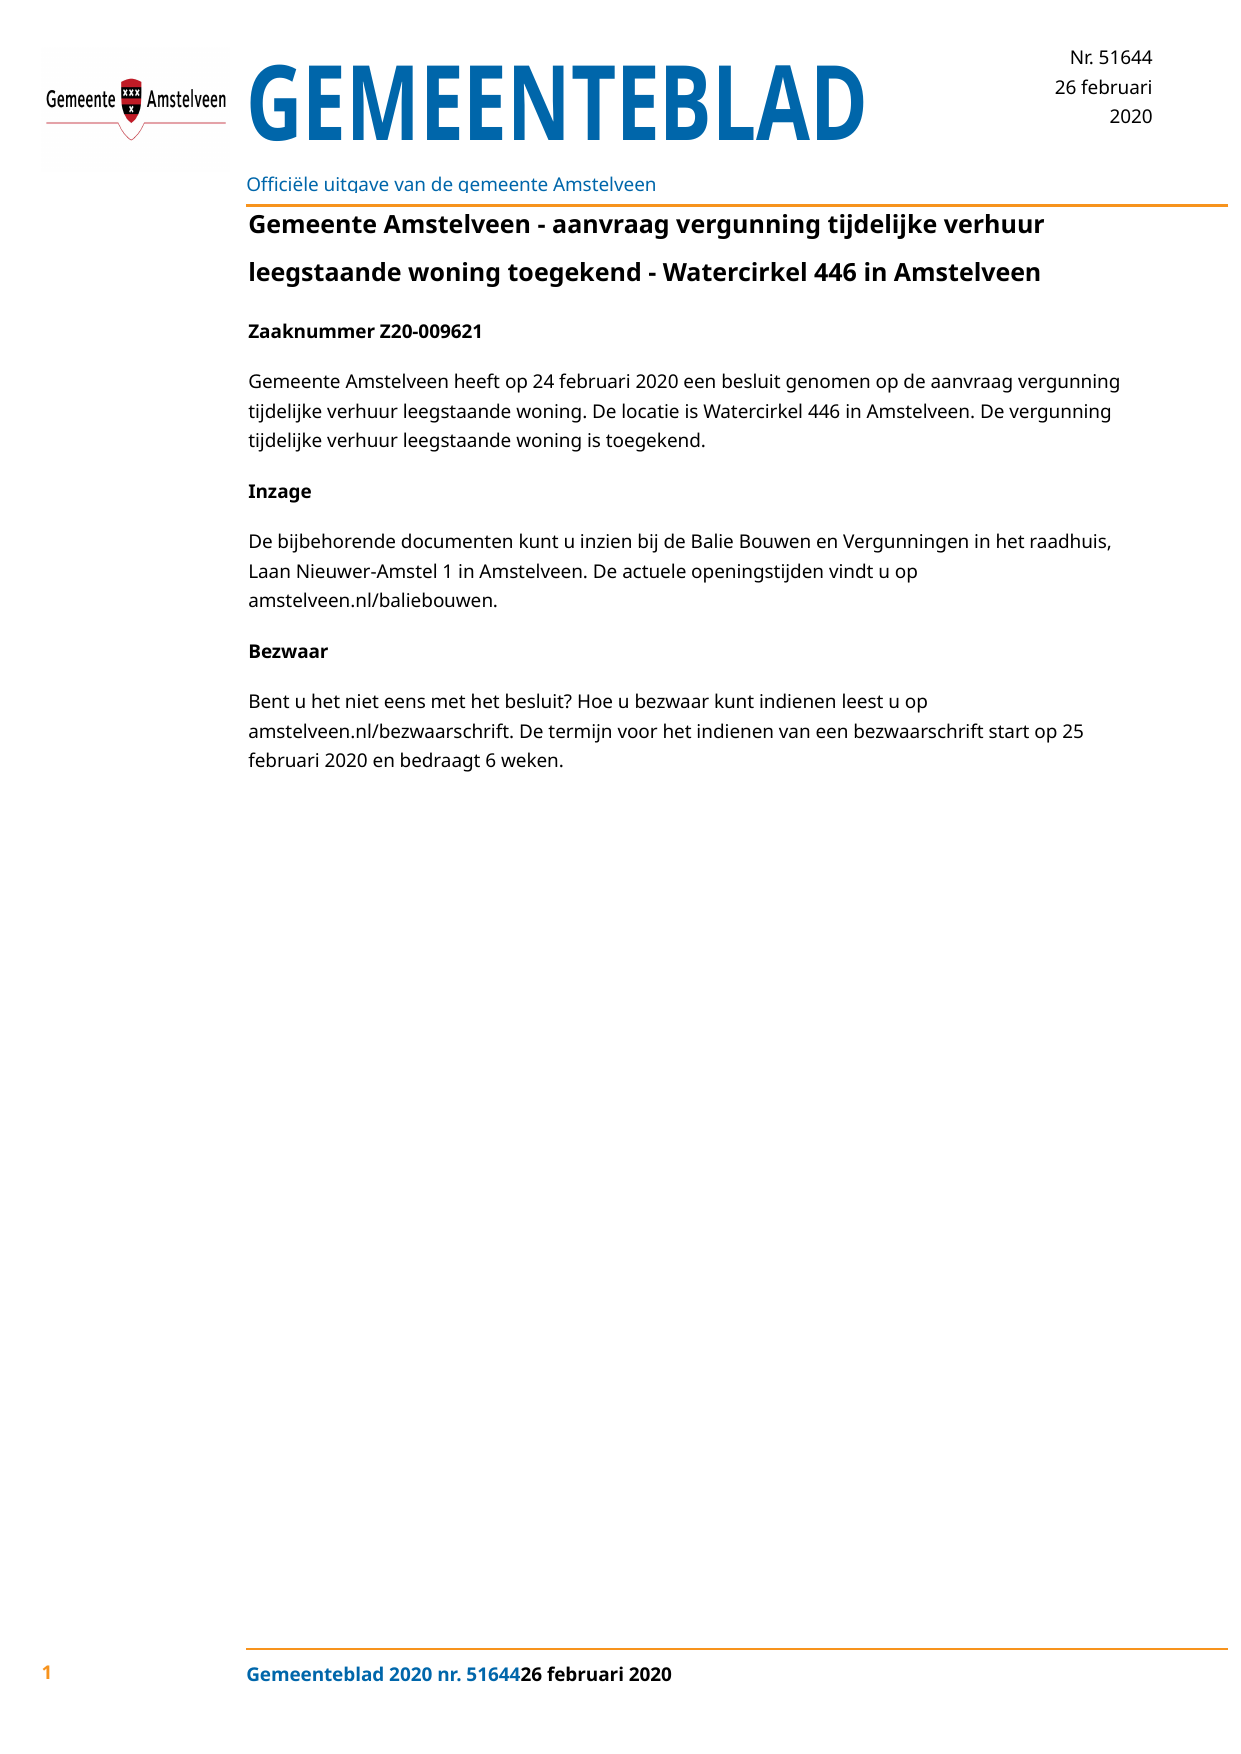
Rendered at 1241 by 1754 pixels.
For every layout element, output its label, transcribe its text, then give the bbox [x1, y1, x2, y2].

text Bent u het niet eens met het besluit? Hoe u bezwaar kunt indienen leest u op amstelveen.nl/bezwaarschrift. De termijn voor het indienen van een bezwaarschrift start op 25 februari 2020 en bedraagt 6 weken. [248, 688, 1152, 773]
text De bijbehorende documenten kunt u inzien bij de Balie Bouwen en Vergunningen in het raadhuis, Laan Nieuwer-Amstel 1 in Amstelveen. De actuele openingstijden vindt u op amstelveen.nl/baliebouwen. [248, 528, 1152, 613]
text Gemeente Amstelveen - aanvraag vergunning tijdelijke verhuur leegstaande woning toegekend - Watercirkel 446 in Amstelveen [248, 207, 1152, 288]
text Zaaknummer Z20-009621 [248, 318, 1152, 344]
text Gemeente Amstelveen heeft op 24 februari 2020 een besluit genomen op de aanvraag vergunning tijdelijke verhuur leegstaande woning. De locatie is Watercirkel 446 in Amstelveen. De vergunning tijdelijke verhuur leegstaande woning is toegekend. [248, 368, 1152, 453]
picture [41, 47, 231, 172]
text Inzage [248, 478, 1152, 504]
text Bezwaar [248, 638, 1152, 664]
